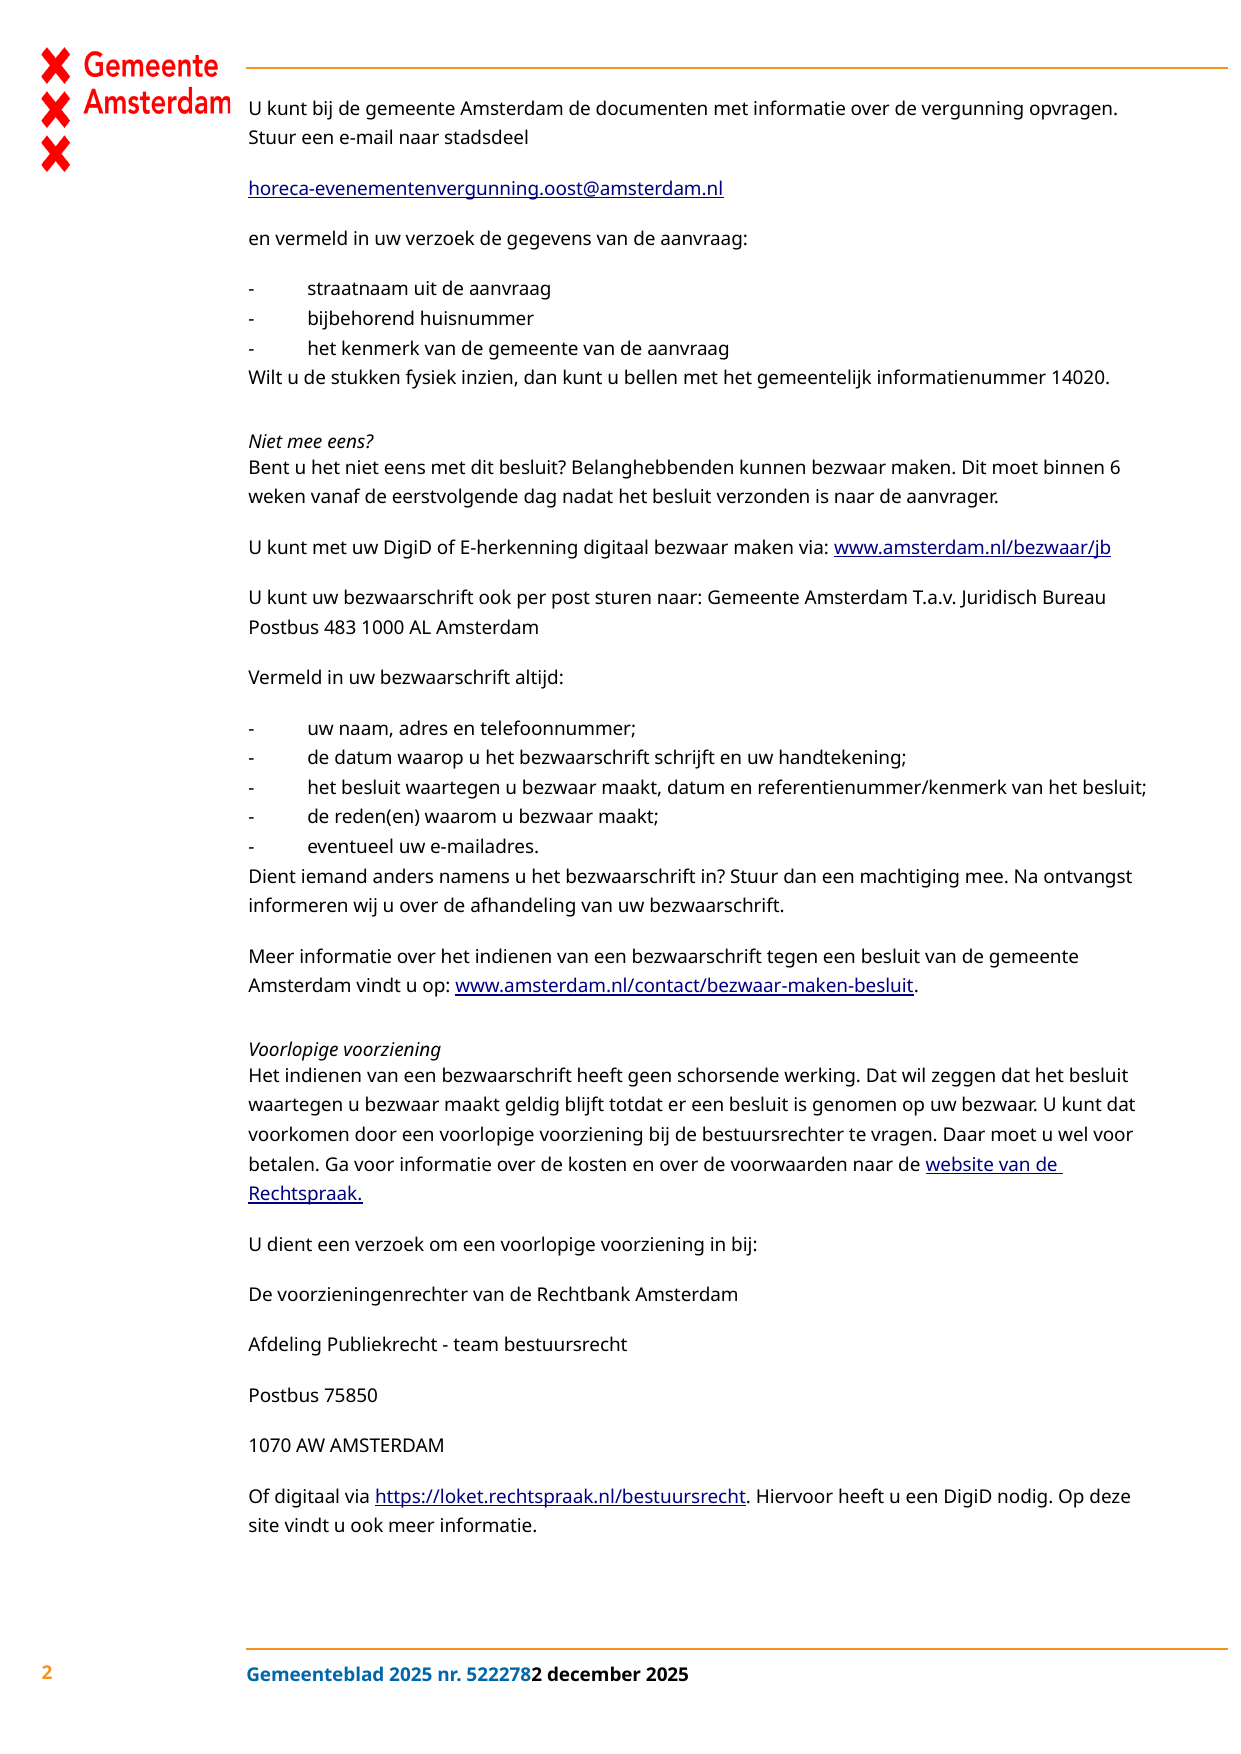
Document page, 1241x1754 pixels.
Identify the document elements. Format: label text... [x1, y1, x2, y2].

list straatnaam uit de aanvraag [248, 276, 1152, 301]
text Afdeling Publiekrecht - team bestuursrecht [248, 1332, 1152, 1357]
text Bent u het niet eens met dit besluit? Belanghebbenden kunnen bezwaar maken. Dit moet binnen 6 weken vanaf de eerstvolgende dag nadat het besluit verzonden is naar de aanvrager. [248, 454, 1152, 509]
text De voorzieningenrechter van de Rechtbank Amsterdam [248, 1281, 1152, 1307]
text U dient een verzoek om een voorlopige voorziening in bij: [248, 1231, 1152, 1257]
picture [41, 47, 231, 172]
text Of digitaal via https://loket.rechtspraak.nl/bestuursrecht. Hiervoor heeft u een DigiD nodig. Op deze site vindt u ook meer informatie. [248, 1483, 1152, 1538]
text Dient iemand anders namens u het bezwaarschrift in? Stuur dan een machtiging mee. Na ontvangst informeren wij u over de afhandeling van uw bezwaarschrift. [248, 863, 1152, 918]
text horeca-evenementenvergunning.oost@amsterdam.nl [248, 175, 1152, 201]
list de datum waarop u het bezwaarschrift schrijft en uw handtekening; [248, 744, 1152, 770]
list de reden(en) waarom u bezwaar maakt; [248, 804, 1152, 829]
list het besluit waartegen u bezwaar maakt, datum en referentienummer/kenmerk van het besluit; [248, 774, 1152, 800]
text U kunt bij de gemeente Amsterdam de documenten met informatie over de vergunning opvragen. Stuur een e-mail naar stadsdeel [248, 95, 1152, 150]
list uw naam, adres en telefoonnummer; [248, 715, 1152, 741]
text Meer informatie over het indienen van een bezwaarschrift tegen een besluit van de gemeente Amsterdam vindt u op: www.amsterdam.nl/contact/bezwaar-maken-besluit. [248, 943, 1152, 998]
text U kunt uw bezwaarschrift ook per post sturen naar: Gemeente Amsterdam T.a.v. Juridisch Bureau Postbus 483 1000 AL Amsterdam [248, 584, 1152, 640]
text Niet mee eens? [248, 428, 1152, 454]
list het kenmerk van de gemeente van de aanvraag [248, 335, 1152, 361]
text Het indienen van een bezwaarschrift heeft geen schorsende werking. Dat wil zeggen dat het besluit waartegen u bezwaar maakt geldig blijft totdat er een besluit is genomen op uw bezwaar. U kunt dat voorkomen door een voorlopige voorziening bij de bestuursrechter te vragen. Daar moet u wel voor betalen. Ga voor informatie over de kosten en over de voorwaarden naar de website van de Rechtspraak. [248, 1062, 1152, 1206]
text Wilt u de stukken fysiek inzien, dan kunt u bellen met het gemeentelijk informatienummer 14020. [248, 364, 1152, 390]
text en vermeld in uw verzoek de gegevens van de aanvraag: [248, 225, 1152, 251]
list bijbehorend huisnummer [248, 305, 1152, 331]
text Vermeld in uw bezwaarschrift altijd: [248, 664, 1152, 690]
text 1070 AW AMSTERDAM [248, 1432, 1152, 1458]
text Postbus 75850 [248, 1382, 1152, 1408]
list eventueel uw e-mailadres. [248, 833, 1152, 859]
text Voorlopige voorziening [248, 1036, 1152, 1062]
text U kunt met uw DigiD of E-herkenning digitaal bezwaar maken via: www.amsterdam.nl/bezwaar/jb [248, 534, 1152, 560]
